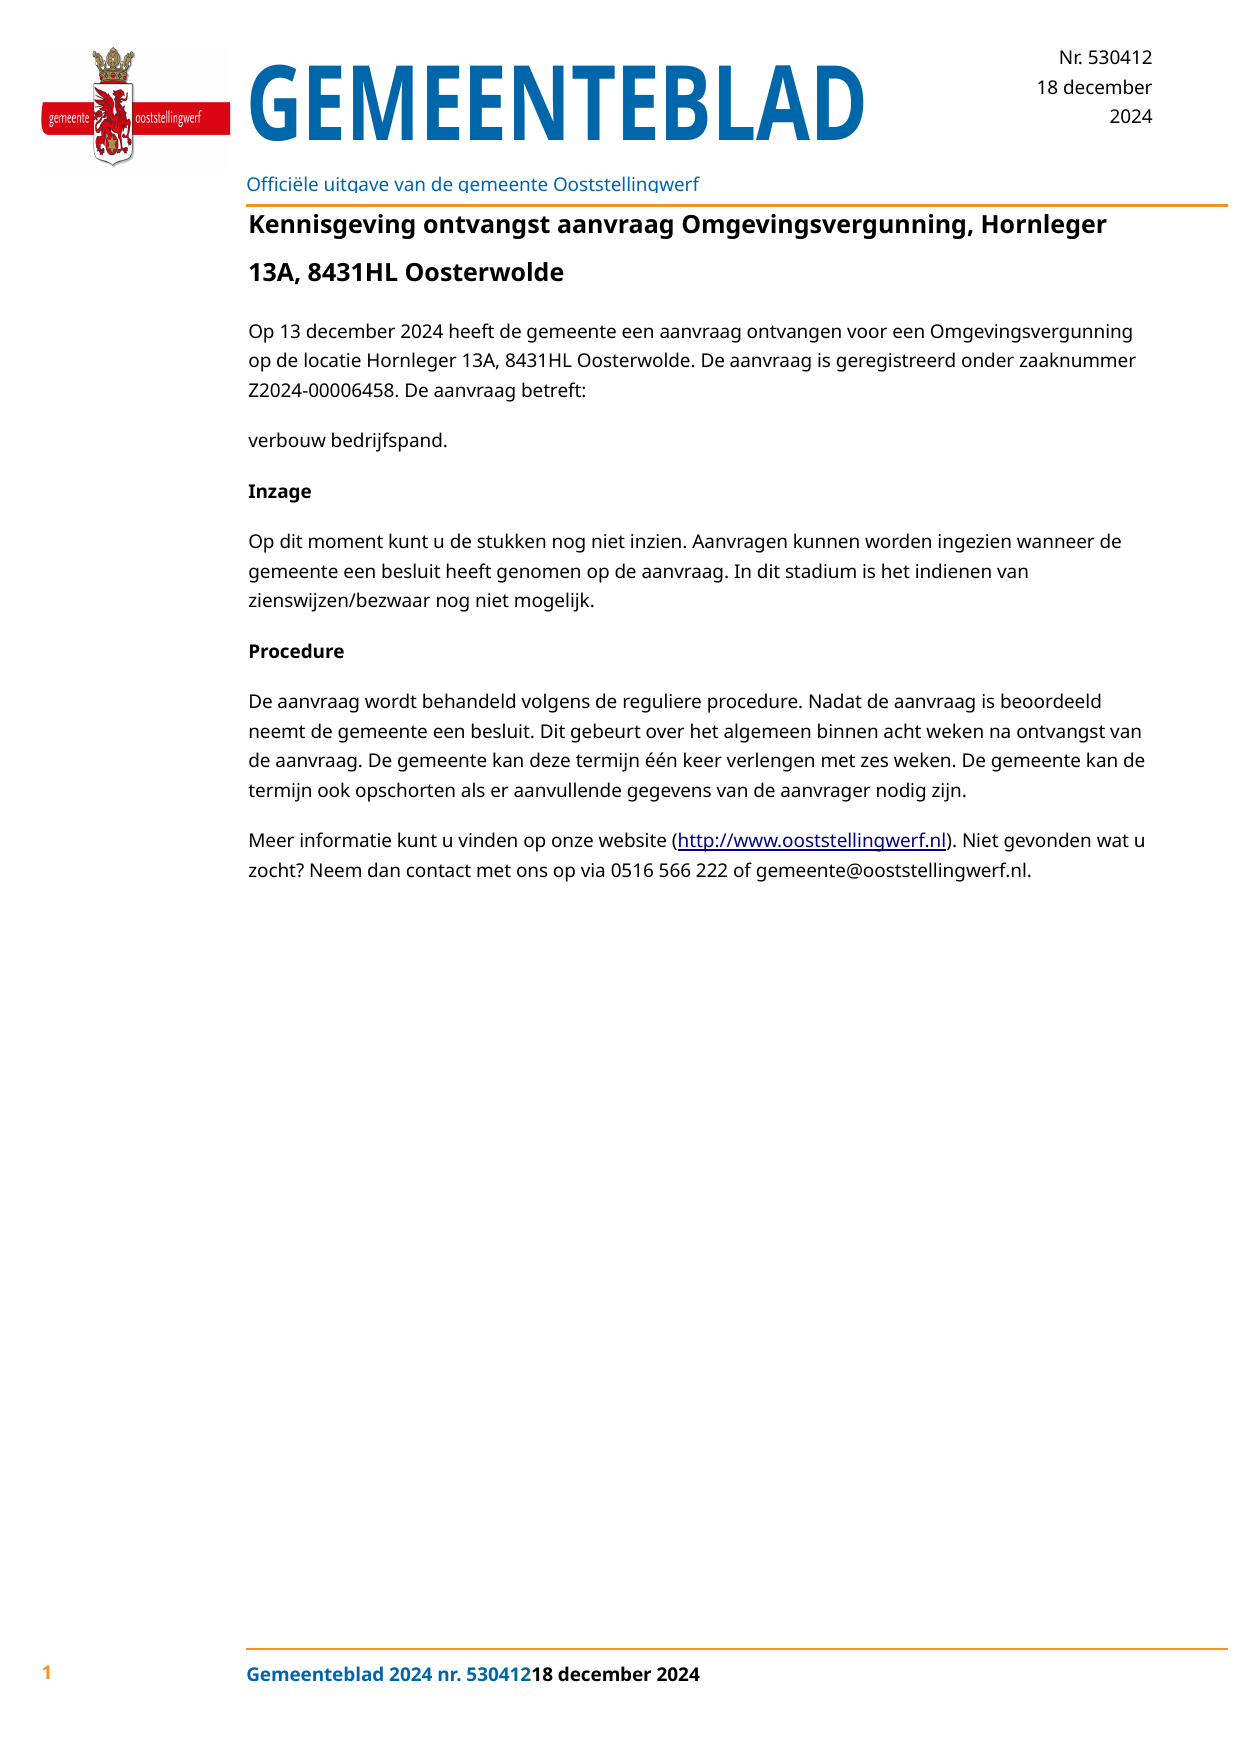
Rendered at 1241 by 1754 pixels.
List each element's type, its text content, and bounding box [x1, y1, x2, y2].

text verbouw bedrijfspand. [248, 427, 1152, 453]
text Inzage [248, 478, 1152, 504]
text Op 13 december 2024 heeft de gemeente een aanvraag ontvangen voor een Omgevingsvergunning op de locatie Hornleger 13A, 8431HL Oosterwolde. De aanvraag is geregistreerd onder zaaknummer Z2024-00006458. De aanvraag betreft: [248, 318, 1152, 403]
text Procedure [248, 638, 1152, 664]
picture [41, 47, 231, 172]
text Meer informatie kunt u vinden op onze website (http://www.ooststellingwerf.nl). Niet gevonden wat u zocht? Neem dan contact met ons op via 0516 566 222 of gemeente@ooststellingwerf.nl. [248, 827, 1152, 883]
text Op dit moment kunt u de stukken nog niet inzien. Aanvragen kunnen worden ingezien wanneer de gemeente een besluit heeft genomen op de aanvraag. In dit stadium is het indienen van zienswijzen/bezwaar nog niet mogelijk. [248, 528, 1152, 613]
text Kennisgeving ontvangst aanvraag Omgevingsvergunning, Hornleger 13A, 8431HL Oosterwolde [248, 207, 1152, 288]
text De aanvraag wordt behandeld volgens de reguliere procedure. Nadat de aanvraag is beoordeeld neemt de gemeente een besluit. Dit gebeurt over het algemeen binnen acht weken na ontvangst van de aanvraag. De gemeente kan deze termijn één keer verlengen met zes weken. De gemeente kan de termijn ook opschorten als er aanvullende gegevens van de aanvrager nodig zijn. [248, 688, 1152, 803]
